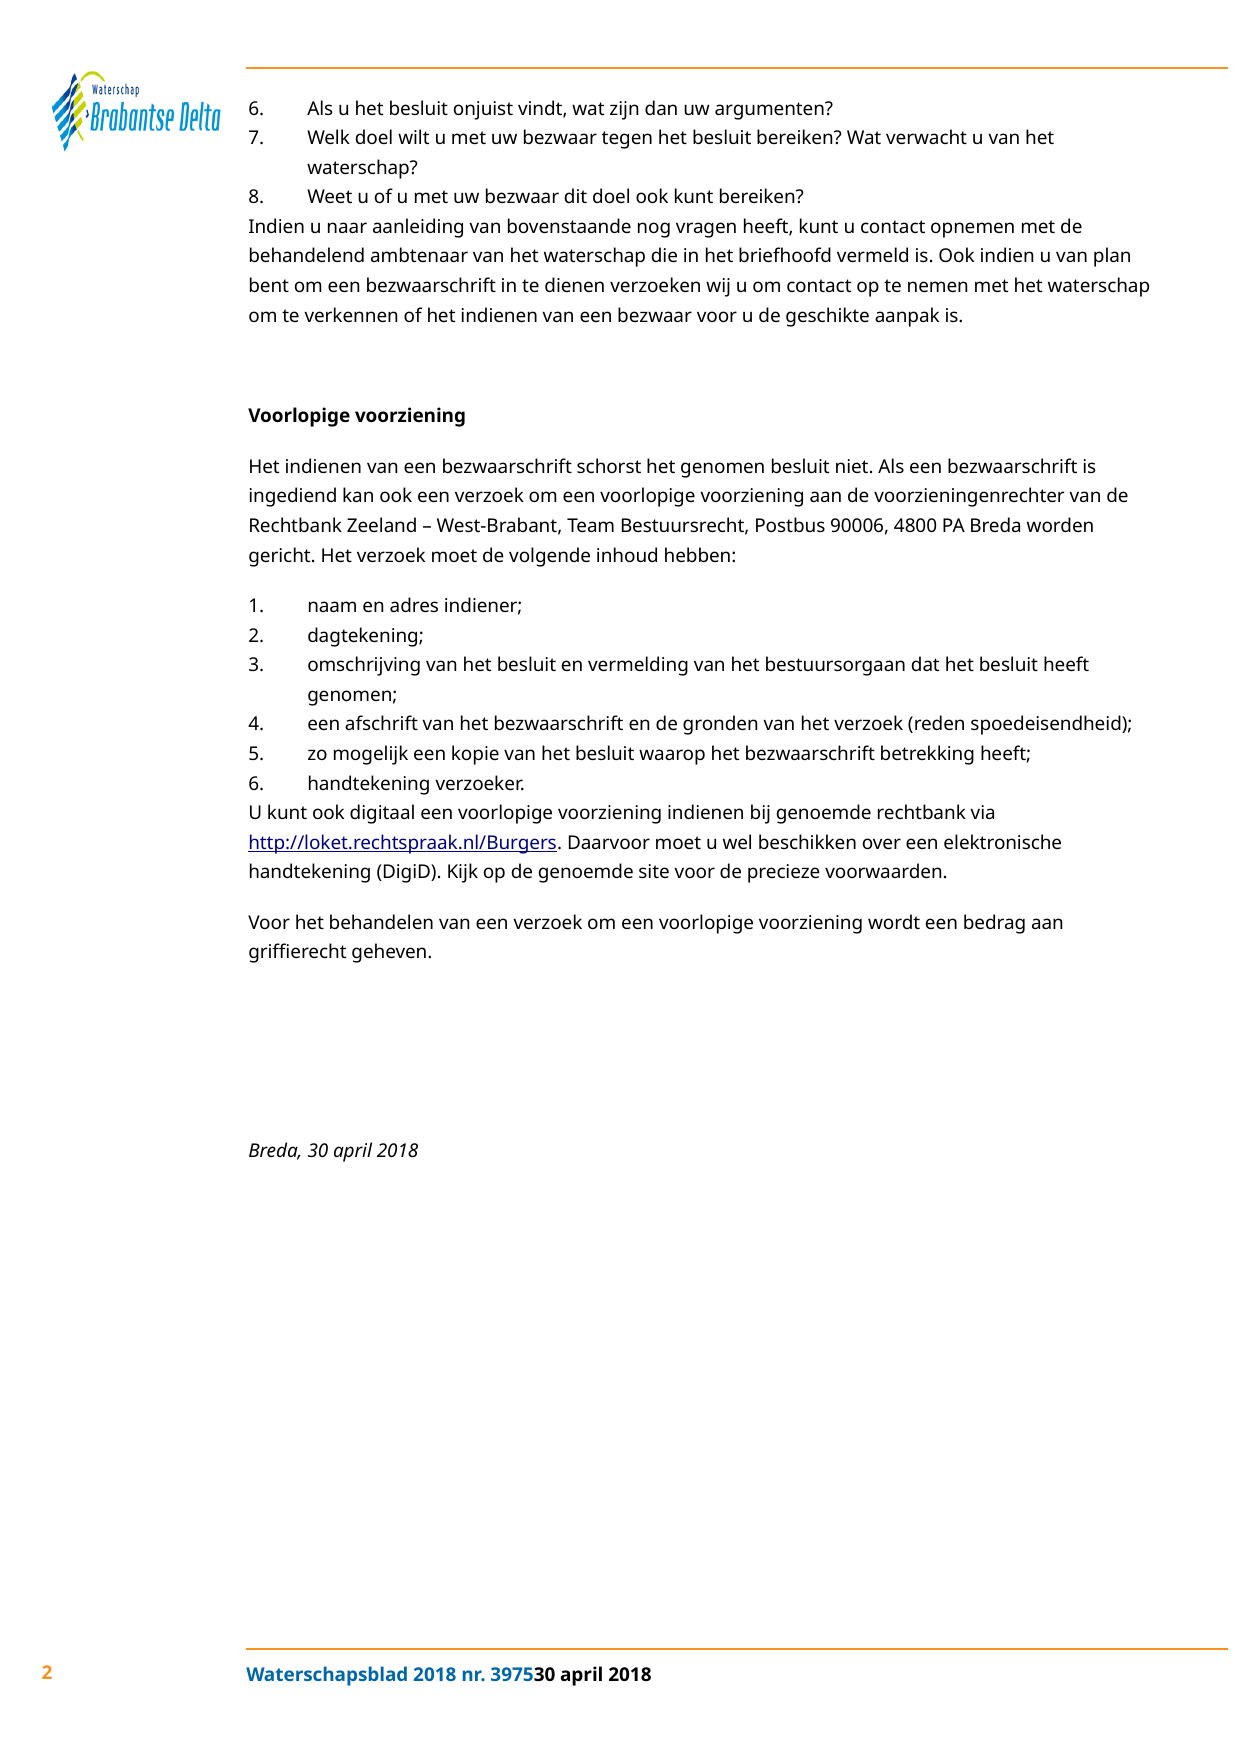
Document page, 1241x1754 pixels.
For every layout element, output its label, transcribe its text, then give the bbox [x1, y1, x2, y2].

list zo mogelijk een kopie van het besluit waarop het bezwaarschrift betrekking heeft; [248, 740, 1152, 766]
picture [41, 47, 231, 172]
list Als u het besluit onjuist vindt, wat zijn dan uw argumenten? [248, 95, 1152, 121]
text Het indienen van een bezwaarschrift schorst het genomen besluit niet. Als een bezwaarschrift is ingediend kan ook een verzoek om een voorlopige voorziening aan de voorzieningenrechter van de Rechtbank Zeeland – West-Brabant, Team Bestuursrecht, Postbus 90006, 4800 PA Breda worden gericht. Het verzoek moet de volgende inhoud hebben: [248, 453, 1152, 568]
text Breda, 30 april 2018 [248, 1138, 1152, 1163]
list een afschrift van het bezwaarschrift en de gronden van het verzoek (reden spoedeisendheid); [248, 711, 1152, 736]
text U kunt ook digitaal een voorlopige voorziening indienen bij genoemde rechtbank via http://loket.rechtspraak.nl/Burgers. Daarvoor moet u wel beschikken over een elektronische handtekening (DigiD). Kijk op de genoemde site voor de precieze voorwaarden. [248, 799, 1152, 884]
text Voor het behandelen van een verzoek om een voorlopige voorziening wordt een bedrag aan griffierecht geheven. [248, 909, 1152, 964]
list Weet u of u met uw bezwaar dit doel ook kunt bereiken? [248, 183, 1152, 209]
list dagtekening; [248, 622, 1152, 648]
text Indien u naar aanleiding van bovenstaande nog vragen heeft, kunt u contact opnemen met de behandelend ambtenaar van het waterschap die in het briefhoofd vermeld is. Ook indien u van plan bent om een bezwaarschrift in te dienen verzoeken wij u om contact op te nemen met het waterschap om te verkennen of het indienen van een bezwaar voor u de geschikte aanpak is. [248, 213, 1152, 328]
text Voorlopige voorziening [248, 403, 1152, 428]
list handtekening verzoeker. [248, 770, 1152, 796]
list omschrijving van het besluit en vermelding van het bestuursorgaan dat het besluit heeft genomen; [248, 651, 1152, 707]
list naam en adres indiener; [248, 592, 1152, 618]
list Welk doel wilt u met uw bezwaar tegen het besluit bereiken? Wat verwacht u van het waterschap? [248, 124, 1152, 180]
